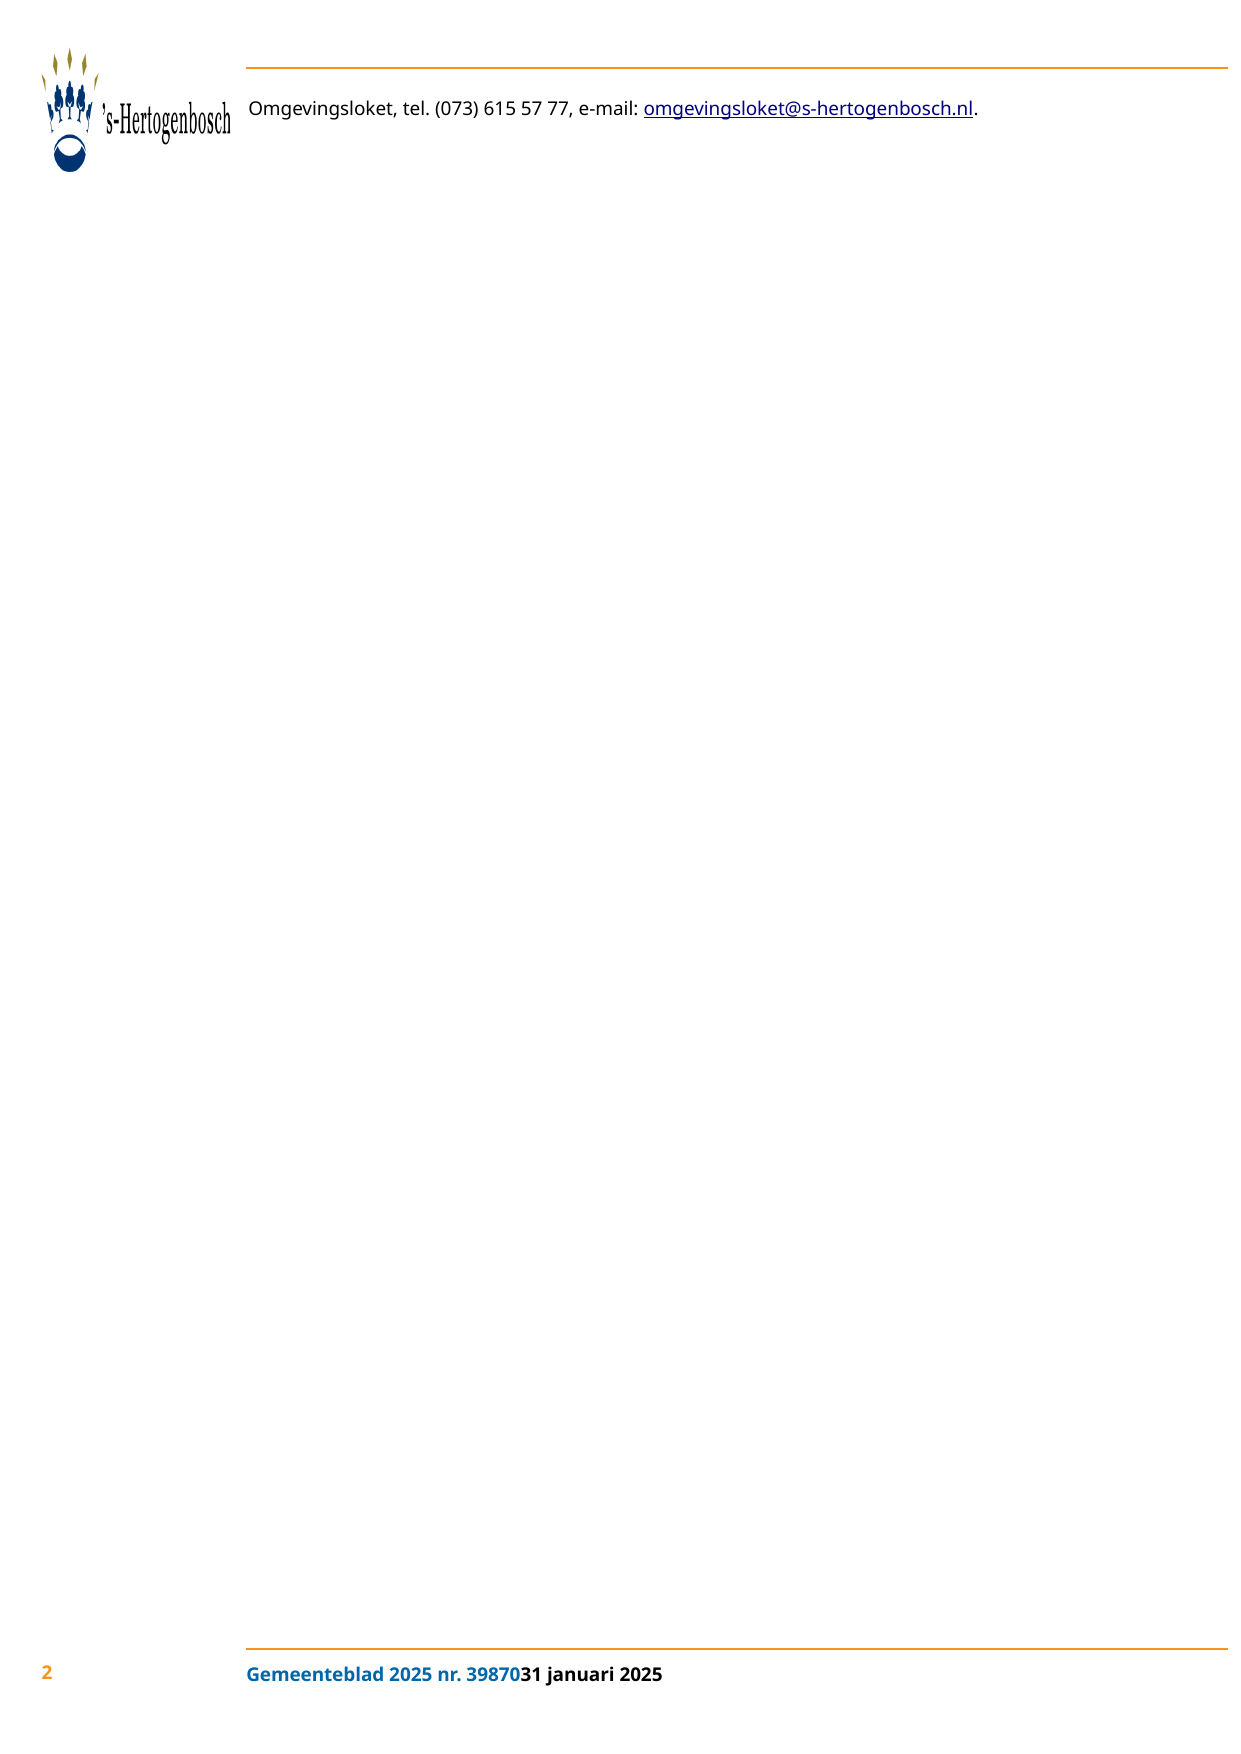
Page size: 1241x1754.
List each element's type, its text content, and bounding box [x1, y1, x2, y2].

picture [41, 47, 231, 172]
text Omgevingsloket, tel. (073) 615 57 77, e-mail: omgevingsloket@s-hertogenbosch.nl. [248, 95, 1152, 121]
